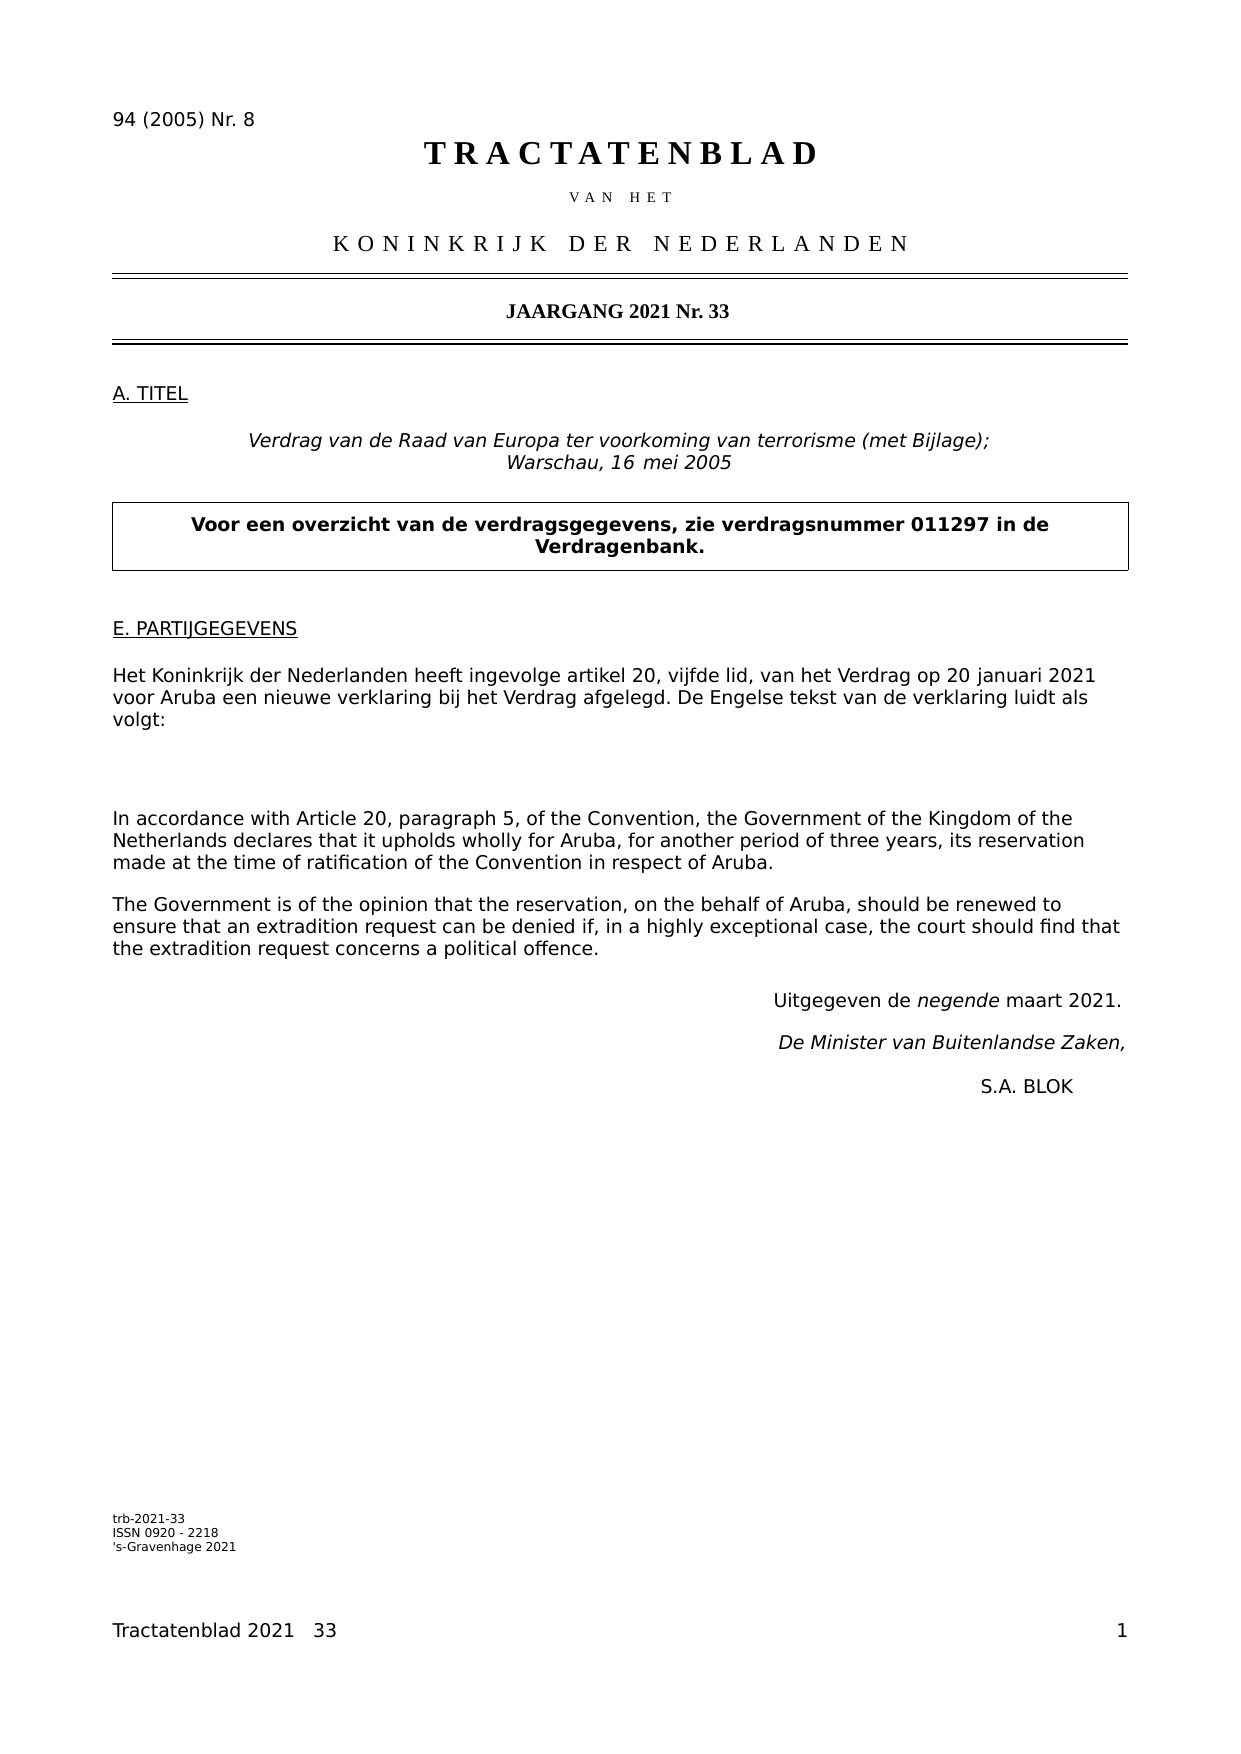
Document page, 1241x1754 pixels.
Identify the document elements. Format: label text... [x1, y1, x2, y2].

text KONINKRIJK DER NEDERLANDEN [112, 229, 1128, 256]
text Verdrag van de Raad van Europa ter voorkoming van terrorisme (met Bijlage); [112, 430, 1128, 452]
subtitle A. TITEL [112, 383, 1128, 405]
text trb-2021-33 [112, 1512, 346, 1526]
text JAARGANG 2021 Nr. 33 [112, 299, 1128, 323]
text 94 (2005) Nr. 8 [112, 109, 1128, 131]
text Uitgegeven de negende maart 2021. [112, 990, 1128, 1012]
text ISSN 0920 - 2218 [112, 1526, 346, 1540]
text 's-Gravenhage 2021 [112, 1540, 346, 1554]
text Warschau, 16 mei 2005 [112, 452, 1128, 474]
text TRACTATENBLAD [112, 133, 1128, 172]
subtitle E. PARTIJGEGEVENS [112, 618, 1128, 640]
text The Government is of the opinion that the reservation, on the behalf of Aruba, should be renewed to ensure that an extradition request can be denied if, in a highly exceptional case, the court should find that the extradition request concerns a political offence. [112, 894, 1128, 960]
text In accordance with Article 20, paragraph 5, of the Convention, the Government of the Kingdom of the Netherlands declares that it upholds wholly for Aruba, for another period of three years, its reservation made at the time of ratification of the Convention in respect of Aruba. [112, 808, 1128, 874]
text VAN HET [112, 189, 1128, 206]
text Het Koninkrijk der Nederlanden heeft ingevolge artikel 20, vijfde lid, van het Verdrag op 20 januari 2021 voor Aruba een nieuwe verklaring bij het Verdrag afgelegd. De Engelse tekst van de verklaring luidt als volgt: [112, 665, 1128, 731]
text De Minister van Buitenlandse Zaken, S.A. BLOK [112, 1032, 1128, 1098]
